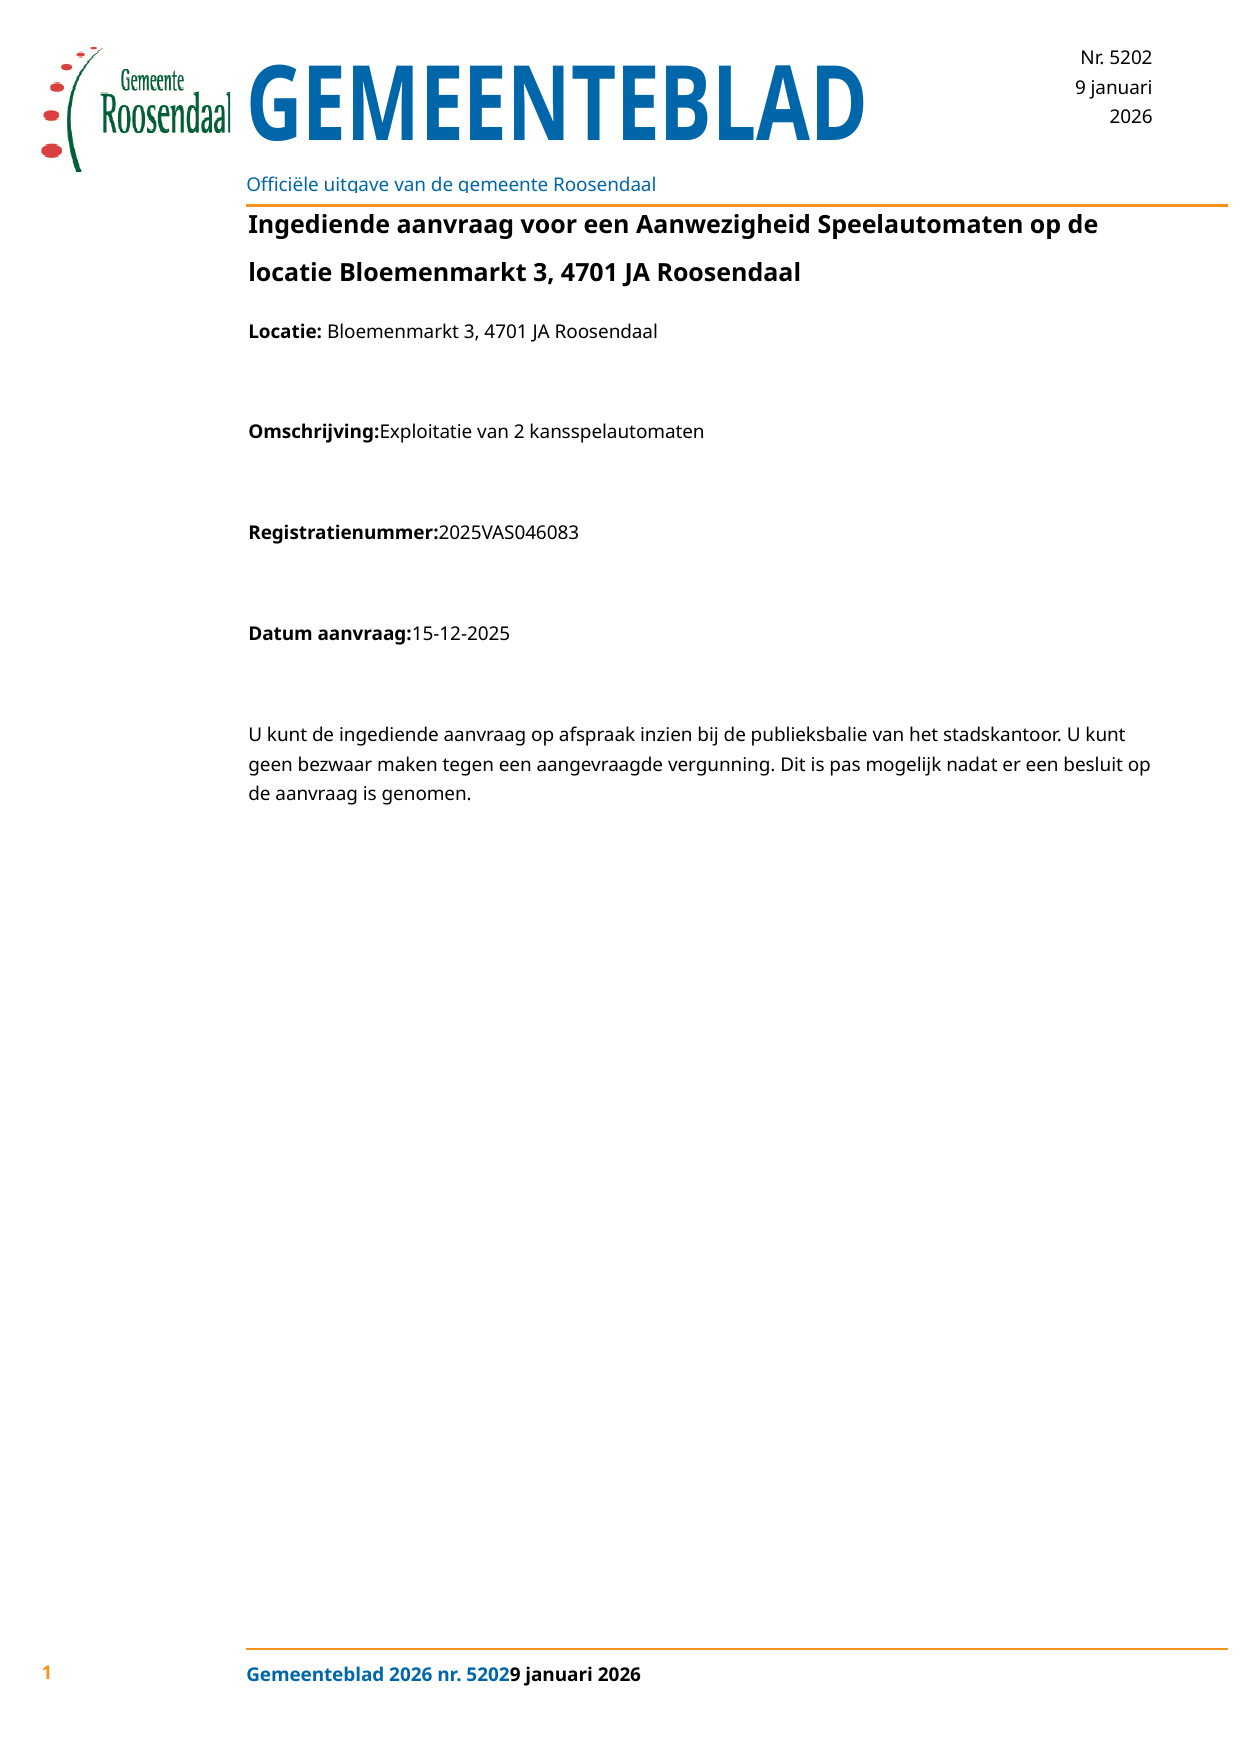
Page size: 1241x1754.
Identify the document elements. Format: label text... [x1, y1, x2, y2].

text Registratienummer:2025VAS046083 [248, 519, 1152, 545]
text Locatie: Bloemenmarkt 3, 4701 JA Roosendaal [248, 318, 1152, 344]
text Ingediende aanvraag voor een Aanwezigheid Speelautomaten op de locatie Bloemenmarkt 3, 4701 JA Roosendaal [248, 207, 1152, 288]
picture [41, 47, 231, 172]
text Datum aanvraag:15-12-2025 [248, 620, 1152, 646]
text U kunt de ingediende aanvraag op afspraak inzien bij de publieksbalie van het stadskantoor. U kunt geen bezwaar maken tegen een aangevraagde vergunning. Dit is pas mogelijk nadat er een besluit op de aanvraag is genomen. [248, 721, 1152, 806]
text Omschrijving:Exploitatie van 2 kansspelautomaten [248, 419, 1152, 444]
